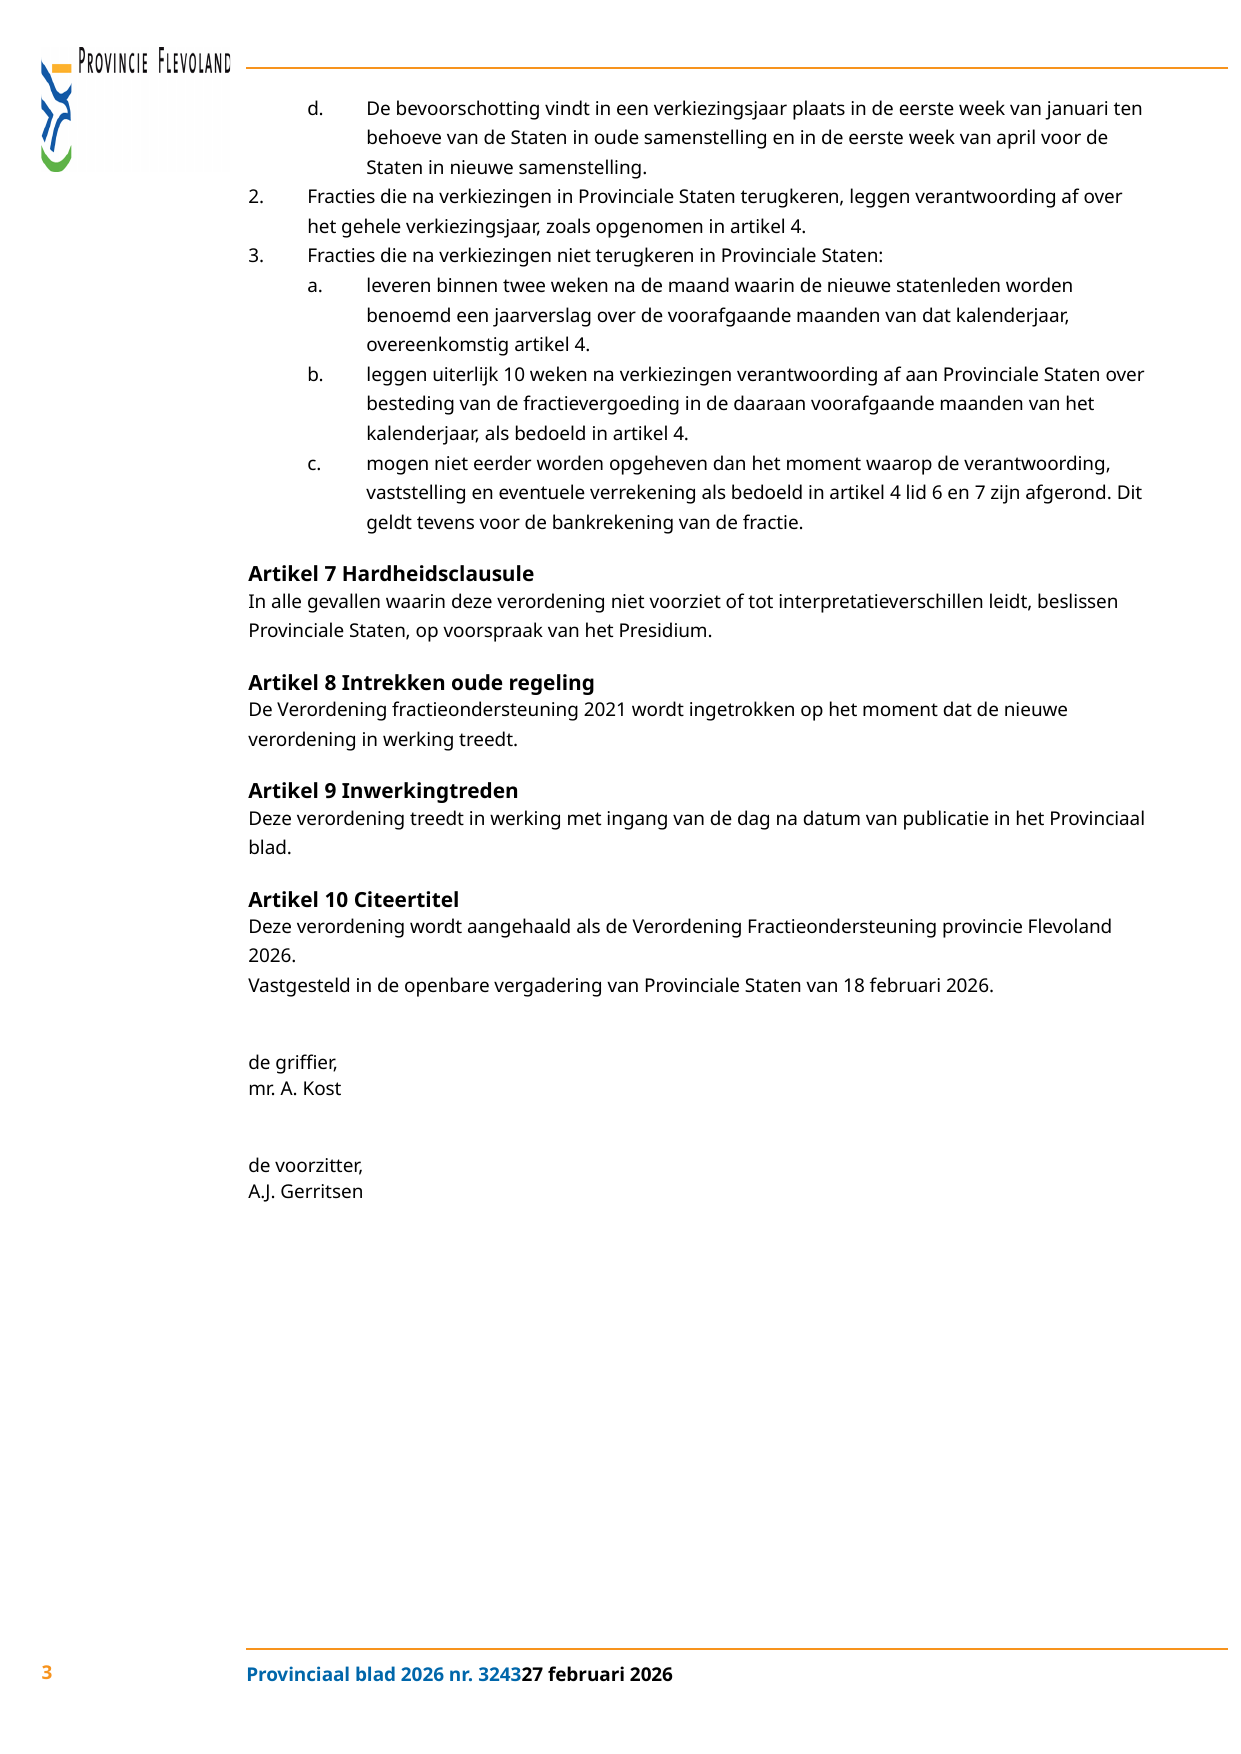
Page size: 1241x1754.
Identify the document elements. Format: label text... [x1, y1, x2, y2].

text Artikel 8 Intrekken oude regeling [248, 668, 1152, 696]
text De Verordening fractieondersteuning 2021 wordt ingetrokken op het moment dat de nieuwe verordening in werking treedt. [248, 696, 1152, 752]
text Vastgesteld in de openbare vergadering van Provinciale Staten van 18 februari 2026. [248, 972, 1152, 998]
text Deze verordening wordt aangehaald als de Verordening Fractieondersteuning provincie Flevoland 2026. [248, 913, 1152, 968]
list Fracties die na verkiezingen niet terugkeren in Provinciale Staten: [248, 243, 1152, 268]
text Deze verordening treedt in werking met ingang van de dag na datum van publicatie in het Provinciaal blad. [248, 805, 1152, 860]
text de voorzitter, [248, 1152, 1152, 1178]
text mr. A. Kost [248, 1075, 1152, 1101]
list Fracties die na verkiezingen in Provinciale Staten terugkeren, leggen verantwoording af over het gehele verkiezingsjaar, zoals opgenomen in artikel 4. [248, 183, 1152, 239]
list leggen uiterlijk 10 weken na verkiezingen verantwoording af aan Provinciale Staten over besteding van de fractievergoeding in de daaraan voorafgaande maanden van het kalenderjaar, als bedoeld in artikel 4. [307, 361, 1152, 446]
list leveren binnen twee weken na de maand waarin de nieuwe statenleden worden benoemd een jaarverslag over de voorafgaande maanden van dat kalenderjaar, overeenkomstig artikel 4. [307, 272, 1152, 357]
text A.J. Gerritsen [248, 1178, 1152, 1204]
text Artikel 10 Citeertitel [248, 885, 1152, 913]
text de griffier, [248, 1049, 1152, 1075]
text Artikel 9 Inwerkingtreden [248, 776, 1152, 805]
text In alle gevallen waarin deze verordening niet voorziet of tot interpretatieverschillen leidt, beslissen Provinciale Staten, op voorspraak van het Presidium. [248, 588, 1152, 643]
list mogen niet eerder worden opgeheven dan het moment waarop de verantwoording, vaststelling en eventuele verrekening als bedoeld in artikel 4 lid 6 en 7 zijn afgerond. Dit geldt tevens voor de bankrekening van de fractie. [307, 450, 1152, 535]
list De bevoorschotting vindt in een verkiezingsjaar plaats in de eerste week van januari ten behoeve van de Staten in oude samenstelling en in de eerste week van april voor de Staten in nieuwe samenstelling. [307, 95, 1152, 180]
picture [41, 47, 231, 172]
text Artikel 7 Hardheidsclausule [248, 559, 1152, 588]
